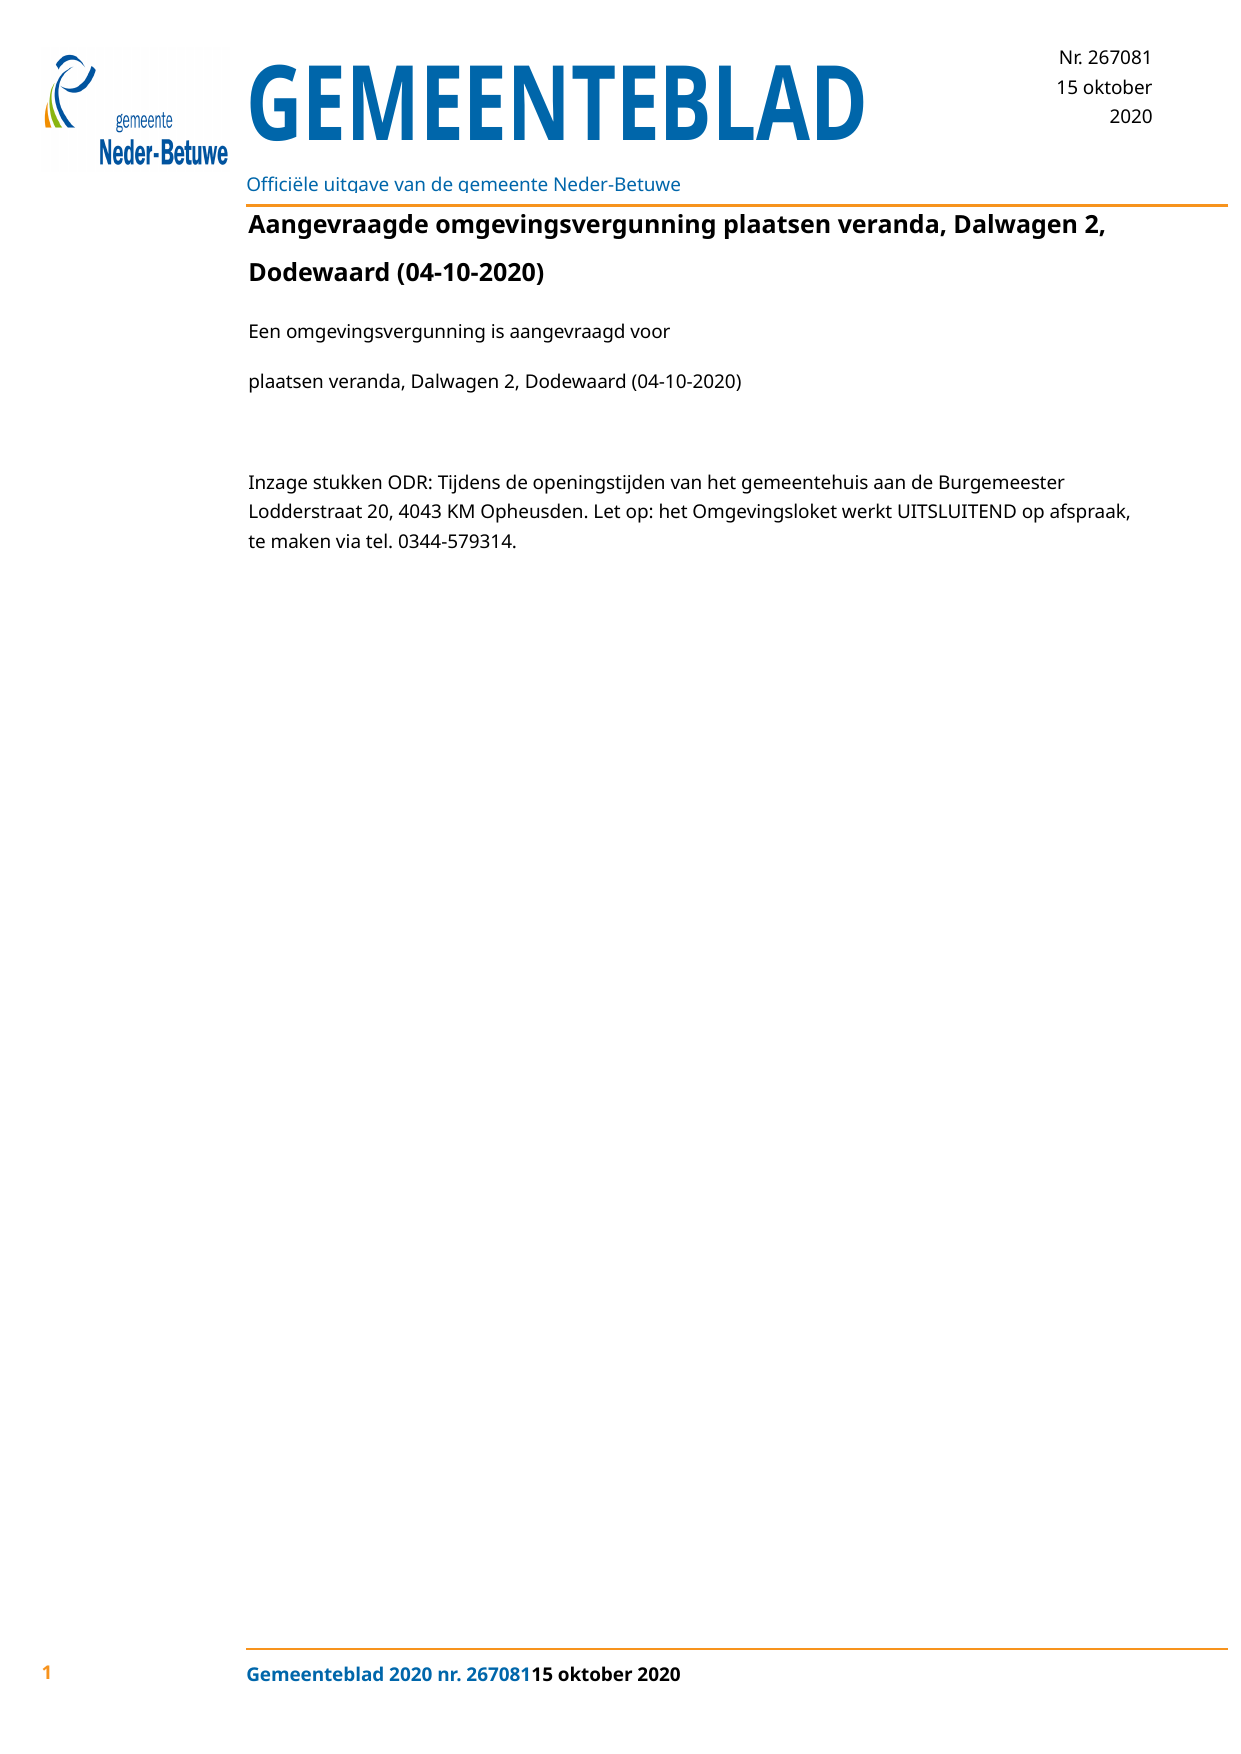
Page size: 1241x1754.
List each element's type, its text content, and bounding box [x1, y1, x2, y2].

text Een omgevingsvergunning is aangevraagd voor [248, 318, 1152, 344]
picture [41, 47, 231, 172]
text Inzage stukken ODR: Tijdens de openingstijden van het gemeentehuis aan de Burgemeester Lodderstraat 20, 4043 KM Opheusden. Let op: het Omgevingsloket werkt UITSLUITEND op afspraak, te maken via tel. 0344-579314. [248, 469, 1152, 554]
text Aangevraagde omgevingsvergunning plaatsen veranda, Dalwagen 2, Dodewaard (04-10-2020) [248, 207, 1152, 288]
text plaatsen veranda, Dalwagen 2, Dodewaard (04-10-2020) [248, 368, 1152, 394]
